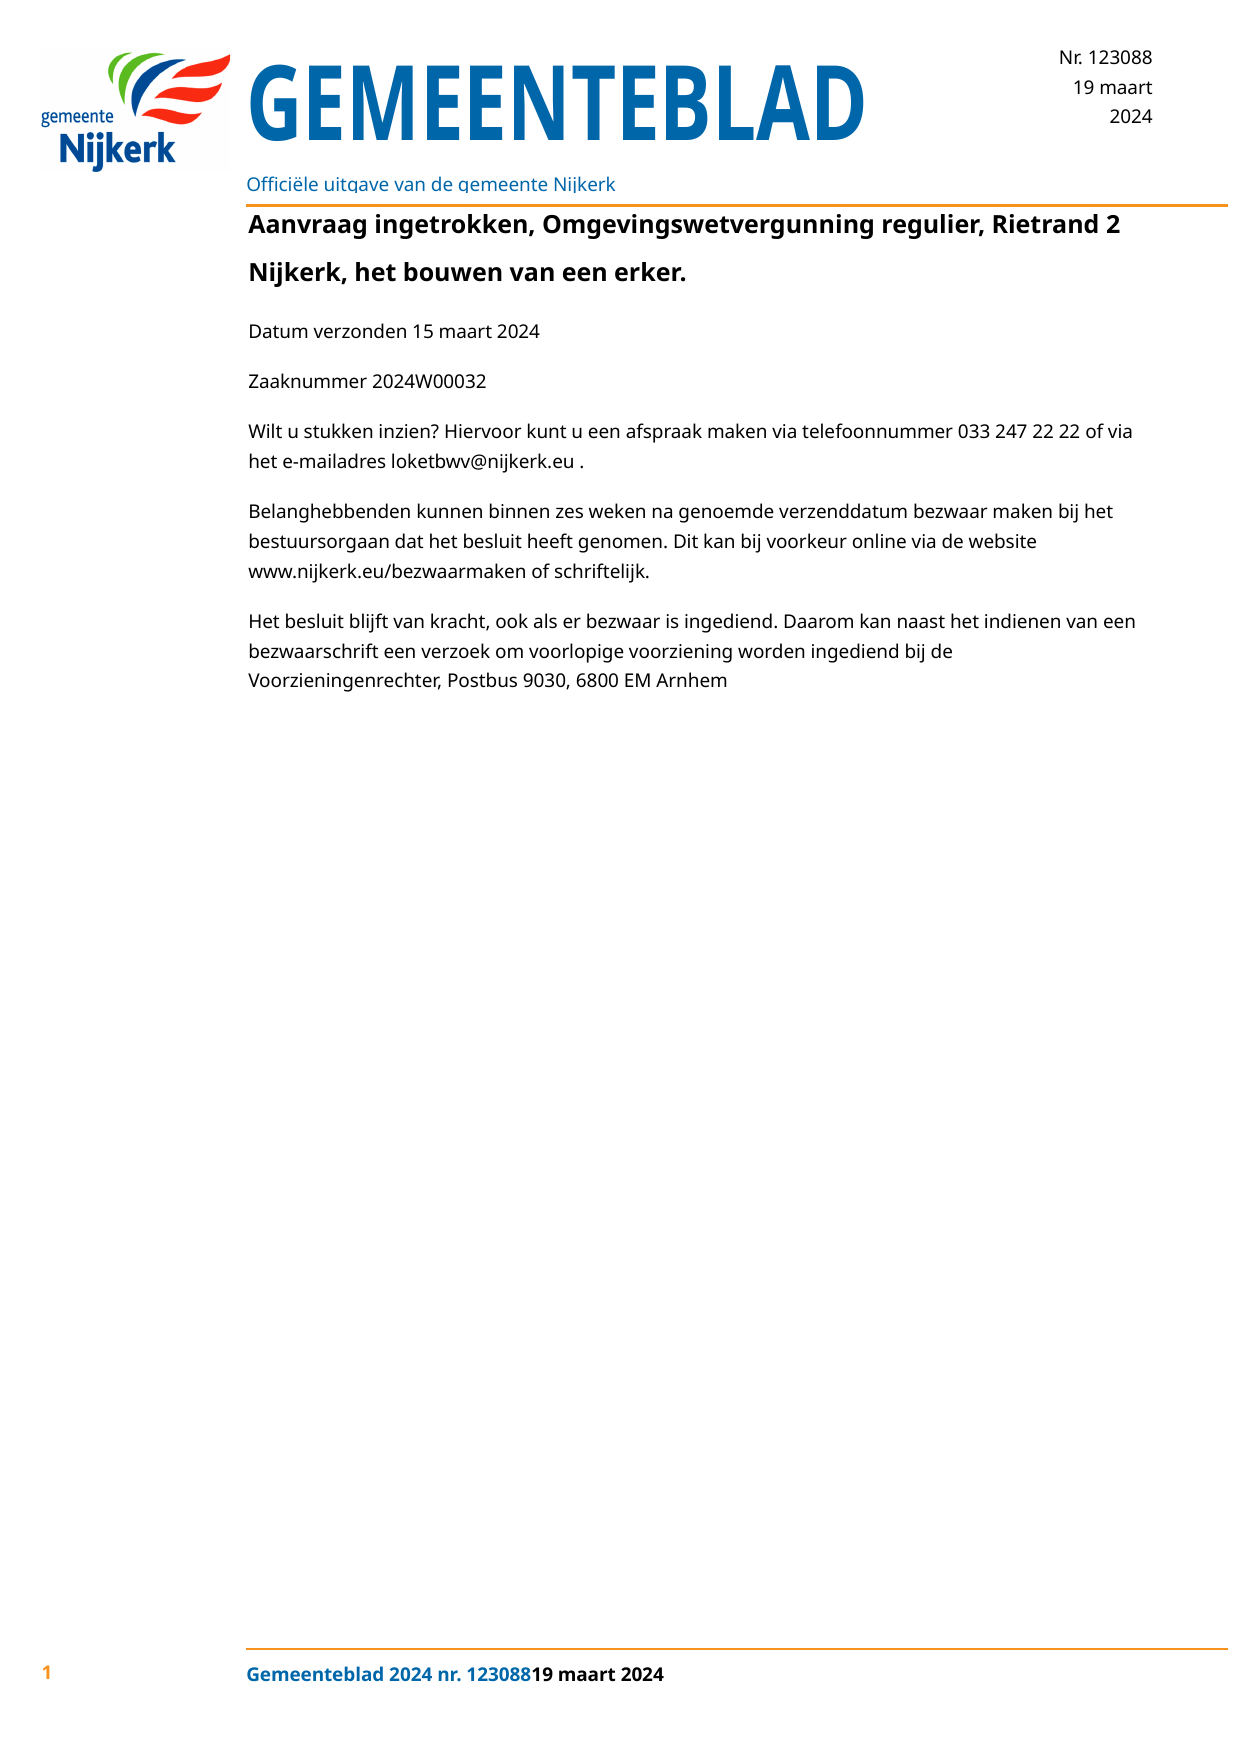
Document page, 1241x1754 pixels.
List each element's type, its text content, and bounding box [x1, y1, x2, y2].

text Wilt u stukken inzien? Hiervoor kunt u een afspraak maken via telefoonnummer 033 247 22 22 of via het e-mailadres loketbwv@nijkerk.eu . [248, 419, 1152, 474]
text Aanvraag ingetrokken, Omgevingswetvergunning regulier, Rietrand 2 Nijkerk, het bouwen van een erker. [248, 207, 1152, 288]
text Belanghebbenden kunnen binnen zes weken na genoemde verzenddatum bezwaar maken bij het bestuursorgaan dat het besluit heeft genomen. Dit kan bij voorkeur online via de website www.nijkerk.eu/bezwaarmaken of schriftelijk. [248, 499, 1152, 584]
picture [41, 47, 231, 172]
text Het besluit blijft van kracht, ook als er bezwaar is ingediend. Daarom kan naast het indienen van een bezwaarschrift een verzoek om voorlopige voorziening worden ingediend bij de Voorzieningenrechter, Postbus 9030, 6800 EM Arnhem [248, 608, 1152, 693]
text Zaaknummer 2024W00032 [248, 368, 1152, 394]
text Datum verzonden 15 maart 2024 [248, 318, 1152, 344]
